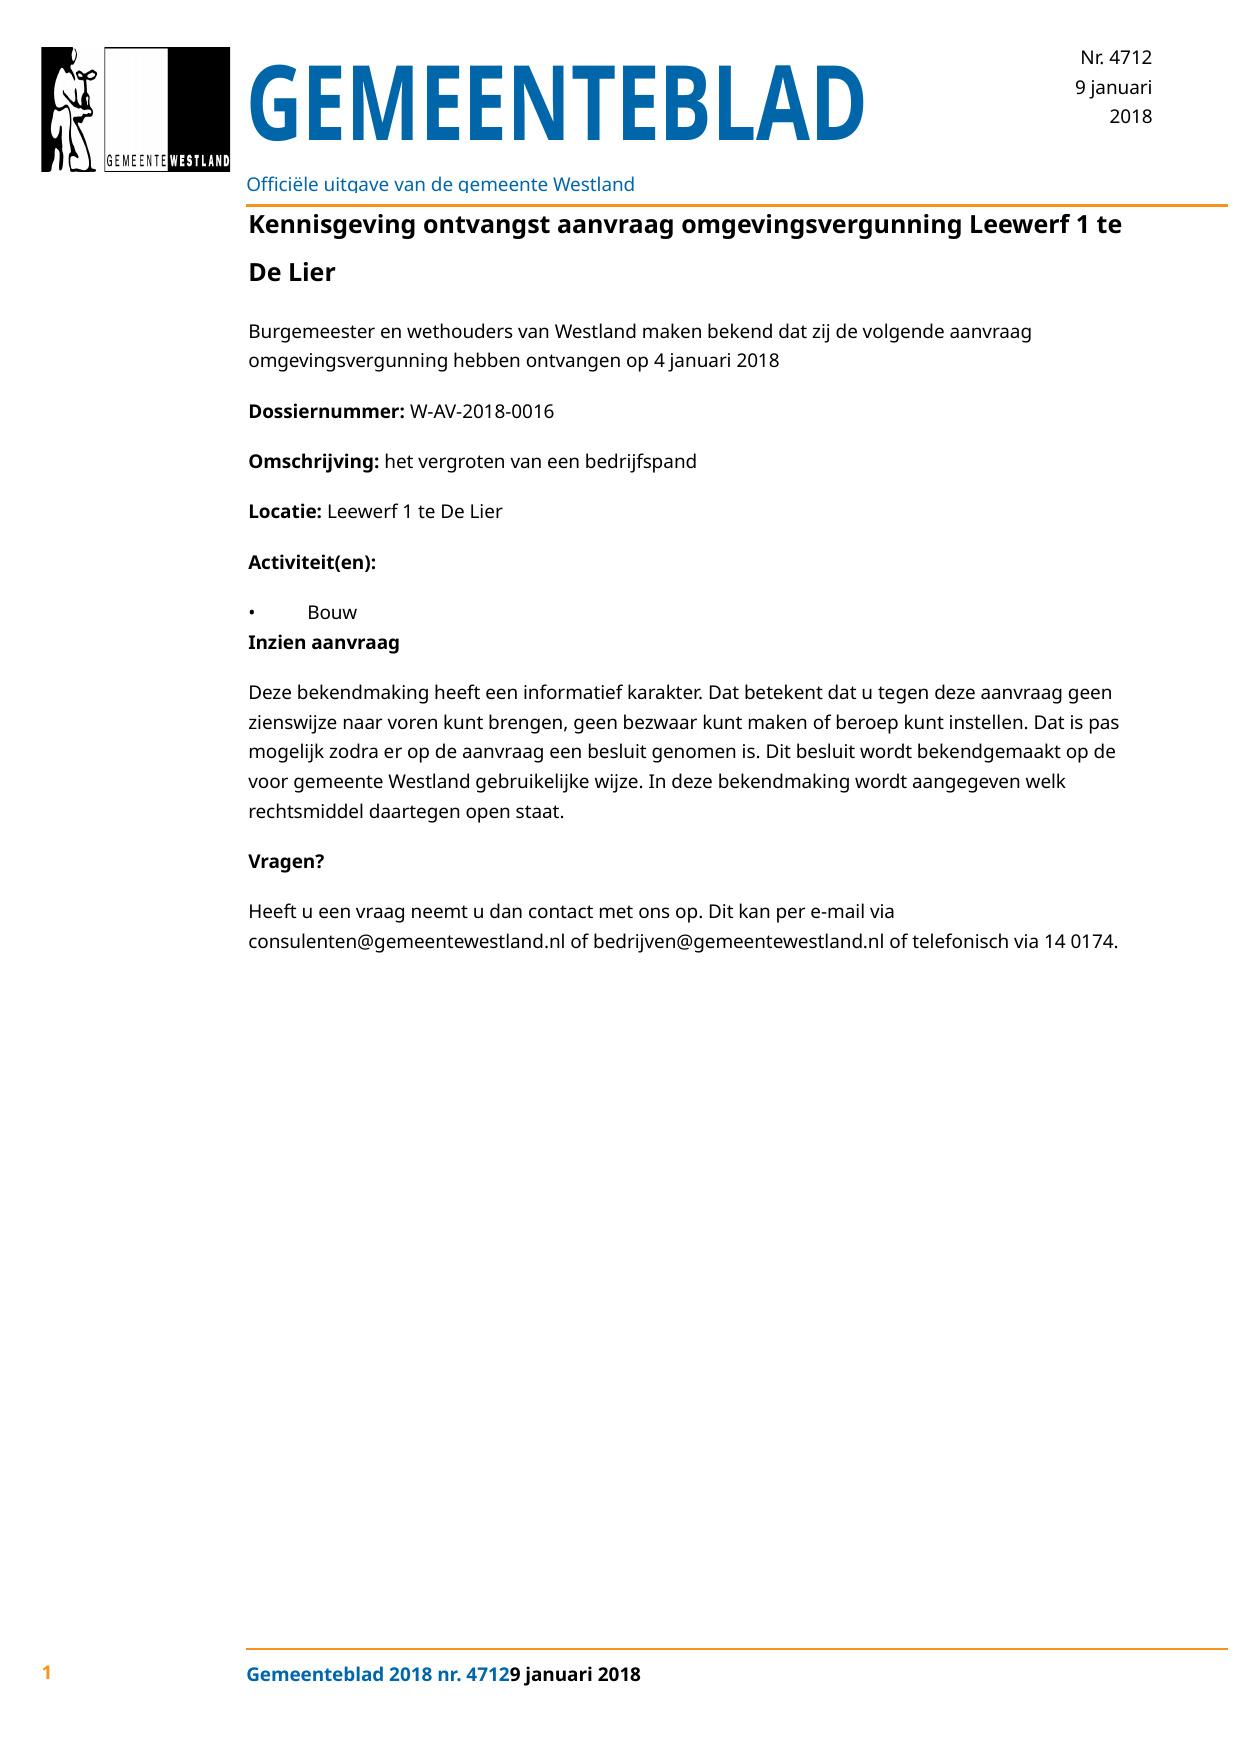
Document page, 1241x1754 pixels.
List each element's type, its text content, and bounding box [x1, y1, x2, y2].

text Burgemeester en wethouders van Westland maken bekend dat zij de volgende aanvraag omgevingsvergunning hebben ontvangen op 4 januari 2018 [248, 318, 1152, 373]
text Inzien aanvraag [248, 629, 1152, 655]
list Bouw [248, 599, 1152, 625]
text Kennisgeving ontvangst aanvraag omgevingsvergunning Leewerf 1 te De Lier [248, 207, 1152, 288]
text Heeft u een vraag neemt u dan contact met ons op. Dit kan per e-mail via consulenten@gemeentewestland.nl of bedrijven@gemeentewestland.nl of telefonisch via 14 0174. [248, 899, 1152, 954]
text Activiteit(en): [248, 549, 1152, 575]
text Vragen? [248, 848, 1152, 874]
text Locatie: Leewerf 1 te De Lier [248, 499, 1152, 524]
text Deze bekendmaking heeft een informatief karakter. Dat betekent dat u tegen deze aanvraag geen zienswijze naar voren kunt brengen, geen bezwaar kunt maken of beroep kunt instellen. Dat is pas mogelijk zodra er op de aanvraag een besluit genomen is. Dit besluit wordt bekendgemaakt op de voor gemeente Westland gebruikelijke wijze. In deze bekendmaking wordt aangegeven welk rechtsmiddel daartegen open staat. [248, 679, 1152, 824]
picture [41, 47, 231, 172]
text Omschrijving: het vergroten van een bedrijfspand [248, 448, 1152, 474]
text Dossiernummer: W-AV-2018-0016 [248, 398, 1152, 424]
